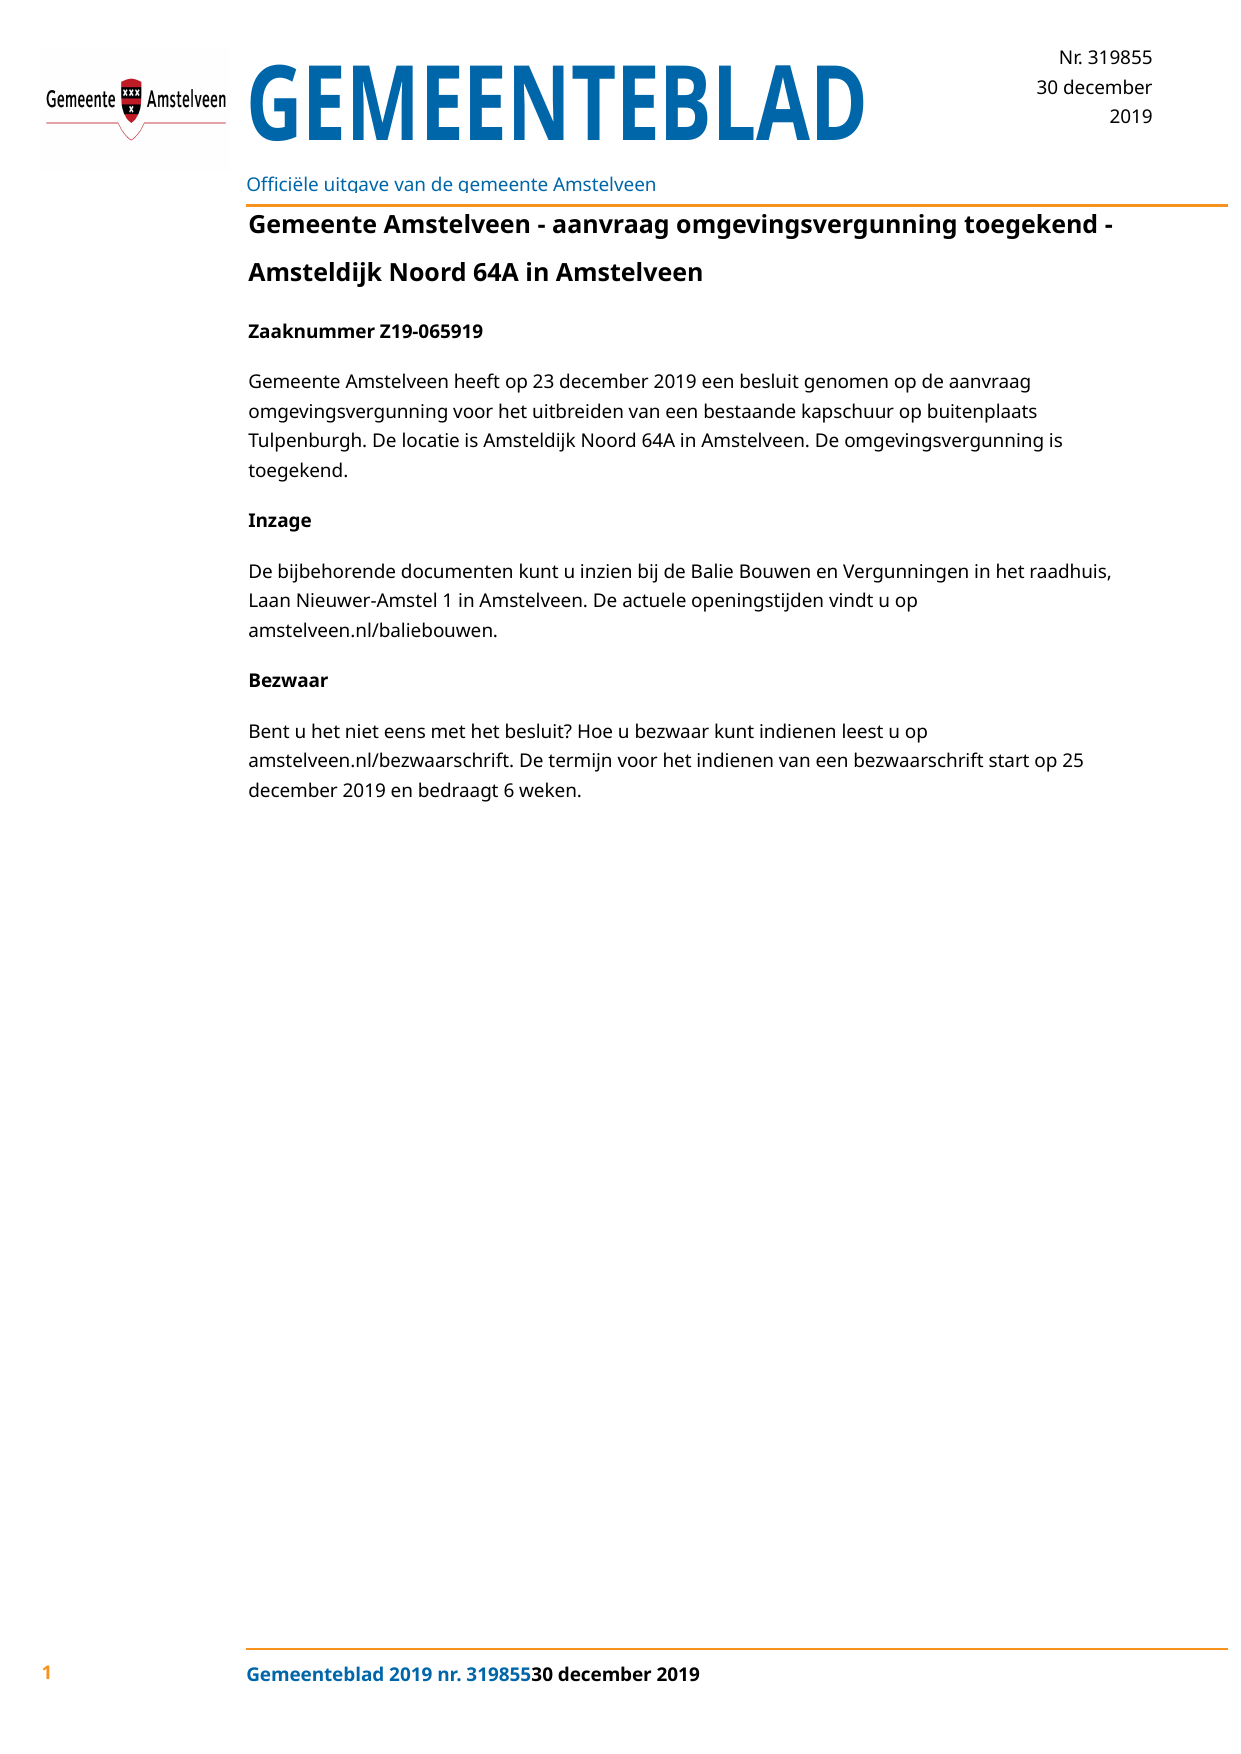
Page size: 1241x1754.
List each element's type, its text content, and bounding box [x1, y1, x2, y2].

text Gemeente Amstelveen - aanvraag omgevingsvergunning toegekend - Amsteldijk Noord 64A in Amstelveen [248, 207, 1152, 288]
text Bent u het niet eens met het besluit? Hoe u bezwaar kunt indienen leest u op amstelveen.nl/bezwaarschrift. De termijn voor het indienen van een bezwaarschrift start op 25 december 2019 en bedraagt 6 weken. [248, 718, 1152, 803]
text De bijbehorende documenten kunt u inzien bij de Balie Bouwen en Vergunningen in het raadhuis, Laan Nieuwer-Amstel 1 in Amstelveen. De actuele openingstijden vindt u op amstelveen.nl/baliebouwen. [248, 558, 1152, 643]
text Inzage [248, 507, 1152, 533]
text Gemeente Amstelveen heeft op 23 december 2019 een besluit genomen op de aanvraag omgevingsvergunning voor het uitbreiden van een bestaande kapschuur op buitenplaats Tulpenburgh. De locatie is Amsteldijk Noord 64A in Amstelveen. De omgevingsvergunning is toegekend. [248, 368, 1152, 483]
text Zaaknummer Z19-065919 [248, 318, 1152, 344]
text Bezwaar [248, 667, 1152, 693]
picture [41, 47, 231, 172]
